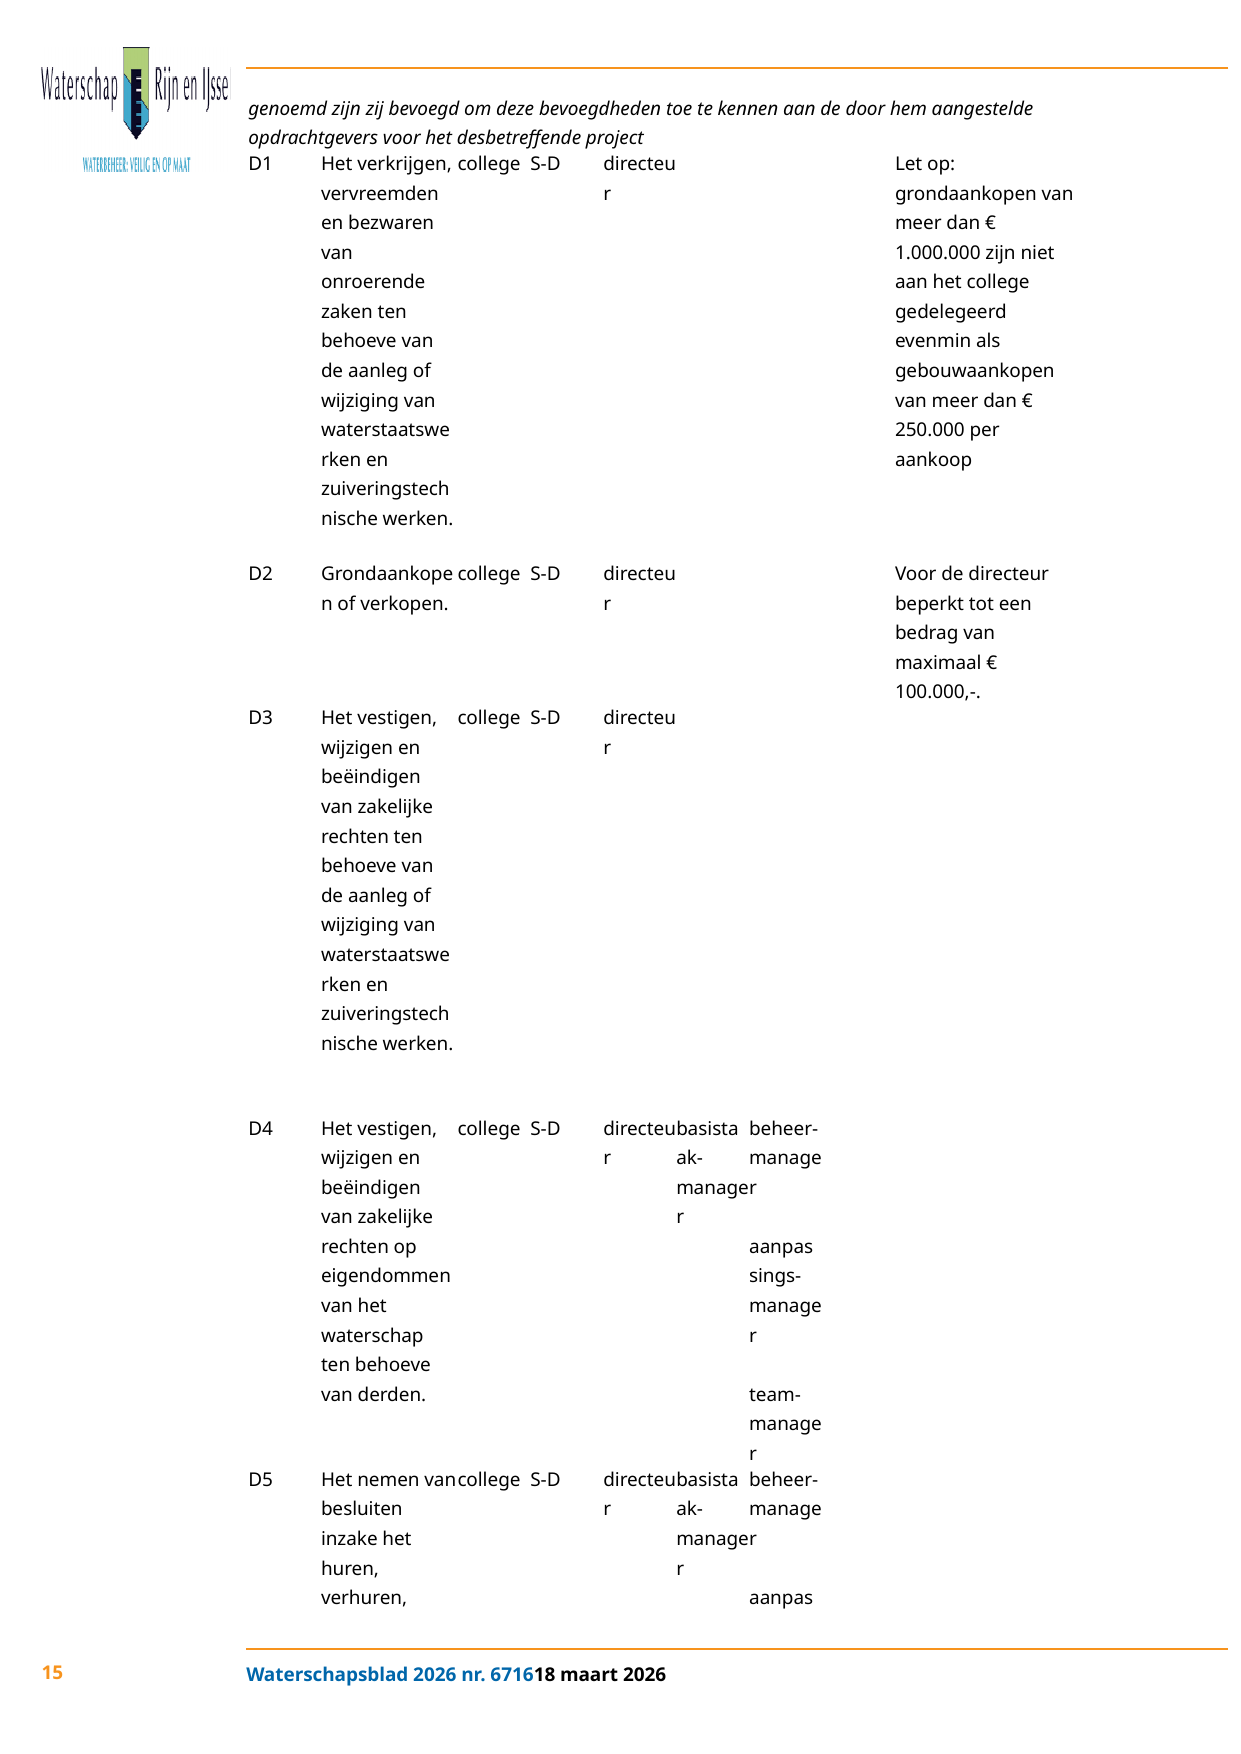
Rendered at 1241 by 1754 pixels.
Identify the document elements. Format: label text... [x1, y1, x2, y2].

table_cell Grondaankopen of verkopen. [321, 560, 457, 704]
table_cell S-D [530, 705, 603, 1115]
table_cell beheer-manager aanpassings- manager team-manager [749, 1115, 822, 1466]
table_cell [822, 150, 895, 560]
table_cell [676, 705, 749, 1115]
table_cell basistaak-manager [676, 1115, 749, 1466]
table_cell [895, 705, 1078, 1115]
table_cell [822, 705, 895, 1115]
table_cell S-D [530, 560, 603, 704]
table_cell S-D [530, 150, 603, 560]
table_cell genoemd zijn zij bevoegd om deze bevoegdheden toe te kennen aan de door hem aangestelde opdrachtgevers voor het desbetreffende project [248, 95, 1152, 150]
table_cell D2 [248, 560, 321, 704]
table_cell [676, 150, 749, 560]
table_cell Let op: grondaankopen van meer dan € 1.000.000 zijn niet aan het college gedelegeerd evenmin als gebouwaankopen van meer dan € 250.000 per aankoop [895, 150, 1078, 560]
table_cell directeur [603, 560, 676, 704]
table_cell [895, 1115, 1078, 1466]
table_cell directeur [603, 1115, 676, 1466]
table_cell basistaak-manager [676, 1466, 749, 1610]
table_cell college [457, 1466, 530, 1610]
table_cell D5 [248, 1466, 321, 1610]
table_cell D1 [248, 150, 321, 560]
table_cell D3 [248, 705, 321, 1115]
table_cell Voor de directeur beperkt tot een bedrag van maximaal € 100.000,-. [895, 560, 1078, 704]
table_cell Het vestigen, wijzigen en beëindigen van zakelijke rechten ten behoeve van de aanleg of wijziging van waterstaatswerken en zuiveringstechnische werken. [321, 705, 457, 1115]
table_cell [749, 150, 822, 560]
table_cell directeur [603, 1466, 676, 1610]
picture [41, 47, 231, 172]
table_cell S-D [530, 1466, 603, 1610]
table_cell Het verkrijgen, vervreemden en bezwaren van onroerende zaken ten behoeve van de aanleg of wijziging van waterstaatswerken en zuiveringstechnische werken. [321, 150, 457, 560]
table_cell [749, 560, 822, 704]
table_cell [822, 1115, 895, 1466]
table_cell [822, 560, 895, 704]
table_cell directeur [603, 705, 676, 1115]
table_cell college [457, 560, 530, 704]
table_cell [895, 1466, 1078, 1610]
table_cell Het vestigen, wijzigen en beëindigen van zakelijke rechten op eigendommen van het waterschap ten behoeve van derden. [321, 1115, 457, 1466]
table_cell [822, 1466, 895, 1610]
table_cell D4 [248, 1115, 321, 1466]
table_cell college [457, 705, 530, 1115]
table_cell [676, 560, 749, 704]
table_cell directeur [603, 150, 676, 560]
table_cell S-D [530, 1115, 603, 1466]
table_cell college [457, 1115, 530, 1466]
table_cell beheer-manager aanpas [749, 1466, 822, 1610]
table_cell college [457, 150, 530, 560]
table_cell [749, 705, 822, 1115]
table_cell Het nemen van besluiten inzake het huren, verhuren, [321, 1466, 457, 1610]
